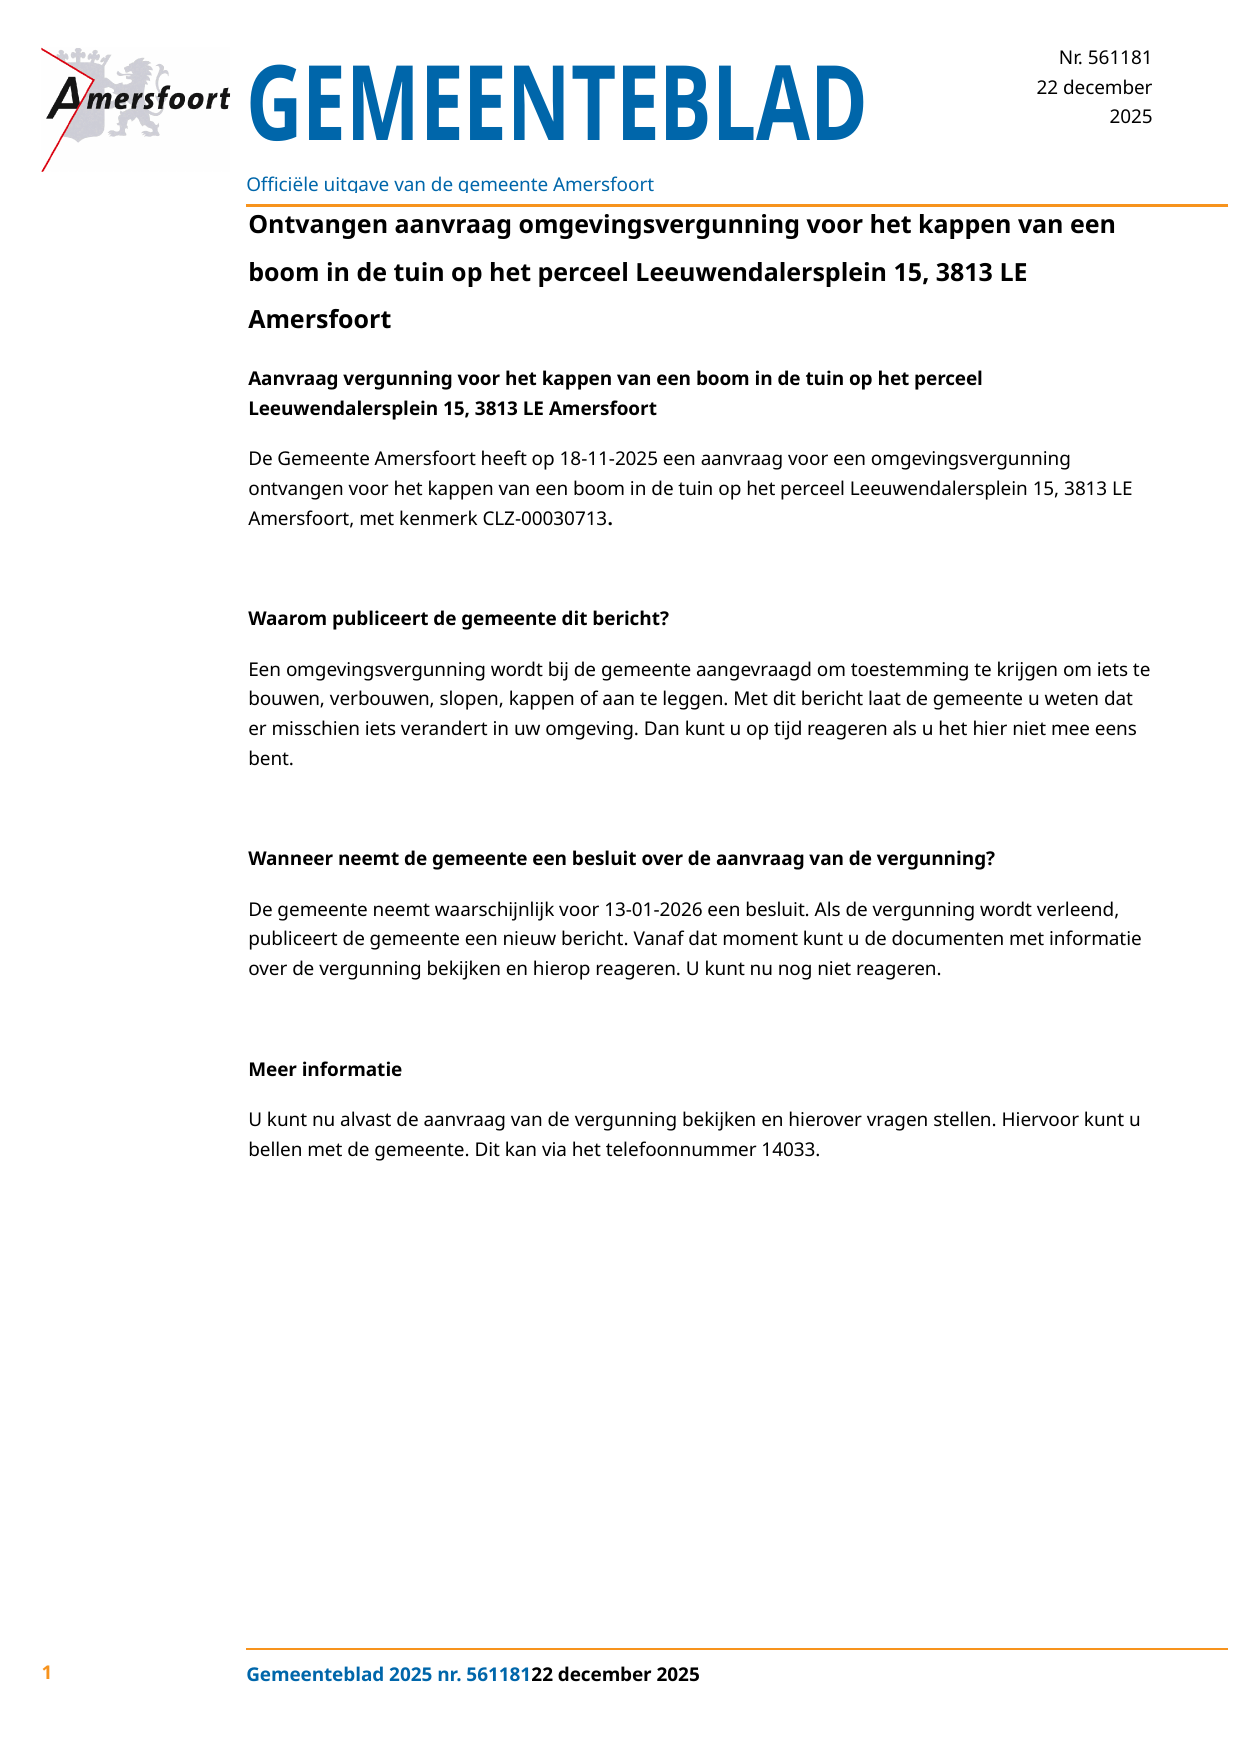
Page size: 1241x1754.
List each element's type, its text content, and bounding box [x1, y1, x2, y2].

text De Gemeente Amersfoort heeft op 18-11-2025 een aanvraag voor een omgevingsvergunning ontvangen voor het kappen van een boom in de tuin op het perceel Leeuwendalersplein 15, 3813 LE Amersfoort, met kenmerk CLZ-00030713. [248, 446, 1152, 530]
text Wanneer neemt de gemeente een besluit over de aanvraag van de vergunning? [248, 846, 1152, 871]
text Meer informatie [248, 1056, 1152, 1082]
text Aanvraag vergunning voor het kappen van een boom in de tuin op het perceel Leeuwendalersplein 15, 3813 LE Amersfoort [248, 366, 1152, 421]
text U kunt nu alvast de aanvraag van de vergunning bekijken en hierover vragen stellen. Hiervoor kunt u bellen met de gemeente. Dit kan via het telefoonnummer 14033. [248, 1106, 1152, 1162]
text Ontvangen aanvraag omgevingsvergunning voor het kappen van een boom in de tuin op het perceel Leeuwendalersplein 15, 3813 LE Amersfoort [248, 207, 1152, 336]
text Waarom publiceert de gemeente dit bericht? [248, 606, 1152, 631]
text Een omgevingsvergunning wordt bij de gemeente aangevraagd om toestemming te krijgen om iets te bouwen, verbouwen, slopen, kappen of aan te leggen. Met dit bericht laat de gemeente u weten dat er misschien iets verandert in uw omgeving. Dan kunt u op tijd reageren als u het hier niet mee eens bent. [248, 656, 1152, 770]
text De gemeente neemt waarschijnlijk voor 13-01-2026 een besluit. Als de vergunning wordt verleend, publiceert de gemeente een nieuw bericht. Vanaf dat moment kunt u de documenten met informatie over de vergunning bekijken en hierop reageren. U kunt nu nog niet reageren. [248, 896, 1152, 981]
picture [41, 47, 231, 172]
